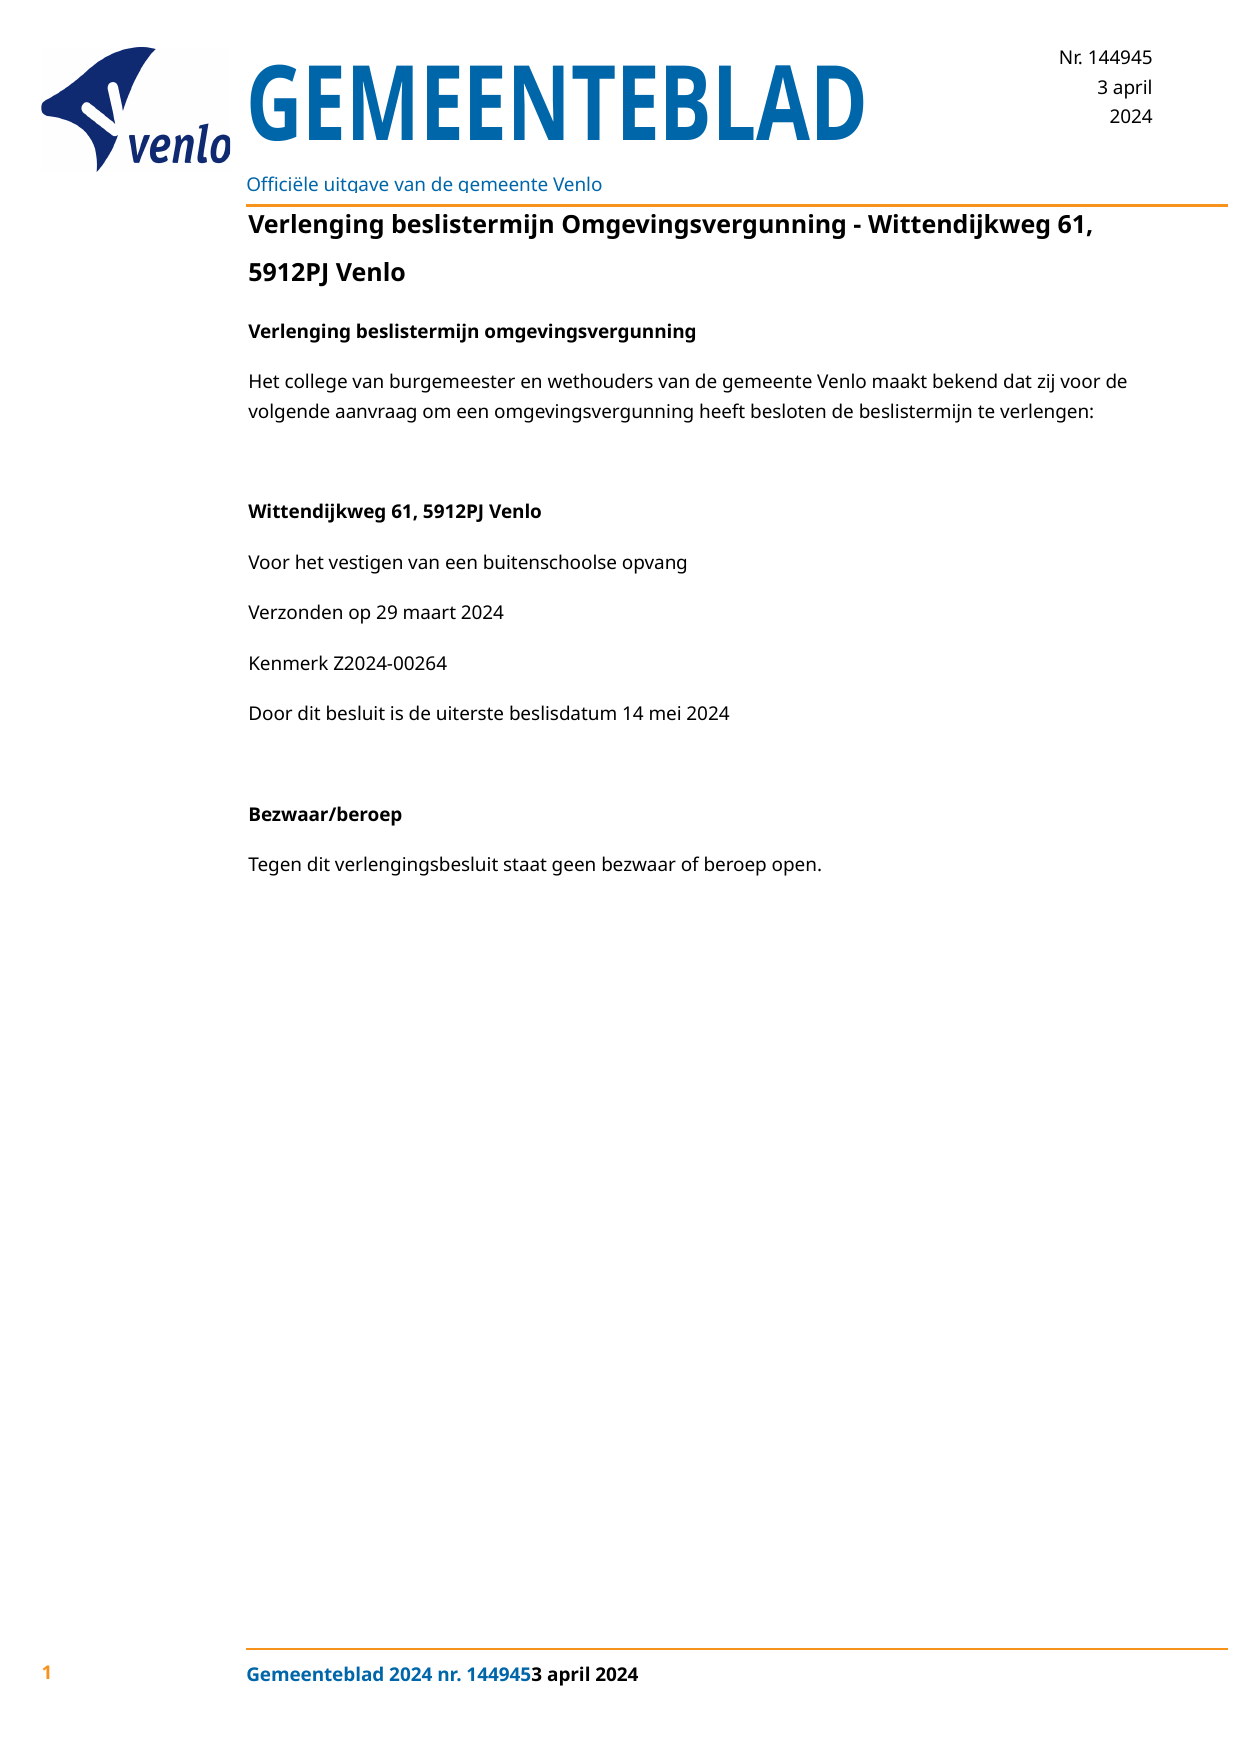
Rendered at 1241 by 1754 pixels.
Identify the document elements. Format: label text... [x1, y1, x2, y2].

text Bezwaar/beroep [248, 801, 1152, 827]
text Wittendijkweg 61, 5912PJ Venlo [248, 499, 1152, 524]
text Door dit besluit is de uiterste beslisdatum 14 mei 2024 [248, 700, 1152, 726]
text Kenmerk Z2024-00264 [248, 650, 1152, 676]
text Verzonden op 29 maart 2024 [248, 599, 1152, 625]
text Het college van burgemeester en wethouders van de gemeente Venlo maakt bekend dat zij voor de volgende aanvraag om een omgevingsvergunning heeft besloten de beslistermijn te verlengen: [248, 368, 1152, 424]
text Tegen dit verlengingsbesluit staat geen bezwaar of beroep open. [248, 852, 1152, 877]
picture [41, 47, 231, 172]
text Verlenging beslistermijn omgevingsvergunning [248, 318, 1152, 344]
text Verlenging beslistermijn Omgevingsvergunning - Wittendijkweg 61, 5912PJ Venlo [248, 207, 1152, 288]
text Voor het vestigen van een buitenschoolse opvang [248, 549, 1152, 575]
